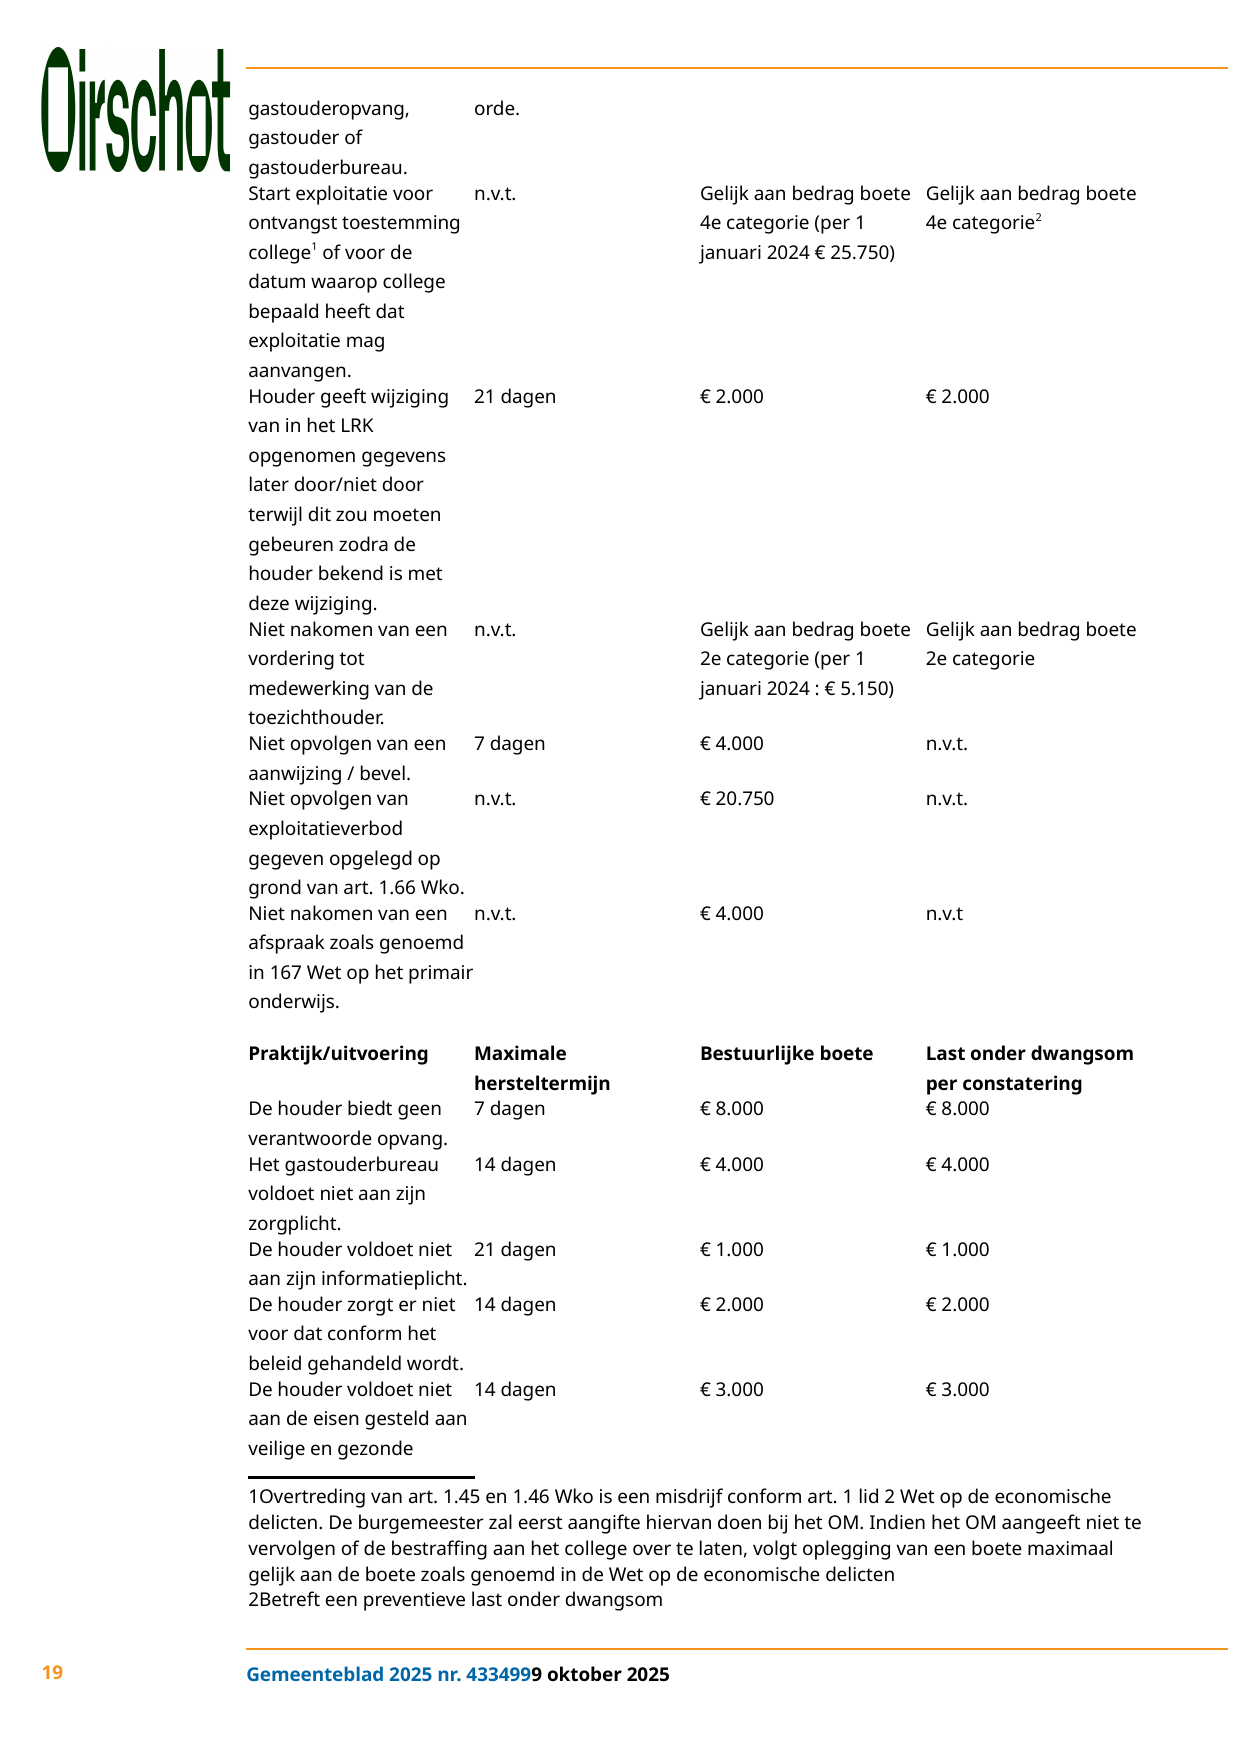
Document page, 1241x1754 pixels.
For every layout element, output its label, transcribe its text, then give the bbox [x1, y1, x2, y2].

table_cell gastouderopvang, gastouder of gastouderbureau. [248, 95, 474, 180]
table_cell n.v.t. [474, 786, 700, 900]
table_cell [248, 1015, 1152, 1040]
table_cell Niet nakomen van een afspraak zoals genoemd in 167 Wet op het primair onderwijs. [248, 900, 474, 1014]
table_cell € 1.000 [700, 1236, 926, 1291]
table_cell € 3.000 [926, 1376, 1152, 1461]
table_cell Last onder dwangsom per constatering [926, 1040, 1152, 1096]
table_cell € 1.000 [926, 1236, 1152, 1291]
table_cell [926, 95, 1152, 180]
picture [41, 47, 231, 172]
table_cell 21 dagen [474, 1236, 700, 1291]
table_cell € 4.000 [700, 900, 926, 1014]
table_cell € 20.750 [700, 786, 926, 900]
table_cell € 8.000 [926, 1096, 1152, 1151]
table_cell n.v.t. [474, 180, 700, 383]
table_cell n.v.t. [474, 900, 700, 1014]
table_cell De houder voldoet niet aan zijn informatieplicht. [248, 1236, 474, 1291]
table_cell Niet opvolgen van exploitatieverbod gegeven opgelegd op grond van art. 1.66 Wko. [248, 786, 474, 900]
table_cell Praktijk/uitvoering [248, 1040, 474, 1096]
table_cell € 4.000 [926, 1151, 1152, 1236]
table_cell Niet opvolgen van een aanwijzing / bevel. [248, 730, 474, 786]
table_cell 7 dagen [474, 730, 700, 786]
table_cell Houder geeft wijziging van in het LRK opgenomen gegevens later door/niet door terwijl dit zou moeten gebeuren zodra de houder bekend is met deze wijziging. [248, 383, 474, 616]
table_cell Bestuurlijke boete [700, 1040, 926, 1096]
table_cell Gelijk aan bedrag boete 4e categorie (per 1 januari 2024 € 25.750) [700, 180, 926, 383]
table_cell 14 dagen [474, 1151, 700, 1236]
table_cell Gelijk aan bedrag boete 2e categorie (per 1 januari 2024 : € 5.150) [700, 616, 926, 730]
table_cell € 2.000 [700, 383, 926, 616]
table_cell De houder biedt geen verantwoorde opvang. [248, 1096, 474, 1151]
table_cell orde. [474, 95, 700, 180]
table_cell De houder zorgt er niet voor dat conform het beleid gehandeld wordt. [248, 1291, 474, 1376]
table_cell n.v.t. [474, 616, 700, 730]
table_cell € 2.000 [700, 1291, 926, 1376]
table_cell [700, 95, 926, 180]
table_cell € 3.000 [700, 1376, 926, 1461]
table_cell € 2.000 [926, 1291, 1152, 1376]
table_cell n.v.t. [926, 730, 1152, 786]
table_cell De houder voldoet niet aan de eisen gesteld aan veilige en gezonde [248, 1376, 474, 1461]
table_cell Het gastouderbureau voldoet niet aan zijn zorgplicht. [248, 1151, 474, 1236]
table_cell n.v.t. [926, 786, 1152, 900]
table_cell 21 dagen [474, 383, 700, 616]
table_cell Niet nakomen van een vordering tot medewerking van de toezichthouder. [248, 616, 474, 730]
table_cell € 4.000 [700, 1151, 926, 1236]
table_cell 7 dagen [474, 1096, 700, 1151]
table_cell Gelijk aan bedrag boete 4e categorie [926, 180, 1152, 383]
table_cell 14 dagen [474, 1376, 700, 1461]
table_cell € 2.000 [926, 383, 1152, 616]
table_cell Gelijk aan bedrag boete 2e categorie [926, 616, 1152, 730]
table_cell Maximale hersteltermijn [474, 1040, 700, 1096]
table_cell € 4.000 [700, 730, 926, 786]
table_cell Start exploitatie voor ontvangst toestemming college of voor de datum waarop college bepaald heeft dat exploitatie mag aanvangen. [248, 180, 474, 383]
table_cell n.v.t [926, 900, 1152, 1014]
table_cell € 8.000 [700, 1096, 926, 1151]
table_cell 14 dagen [474, 1291, 700, 1376]
